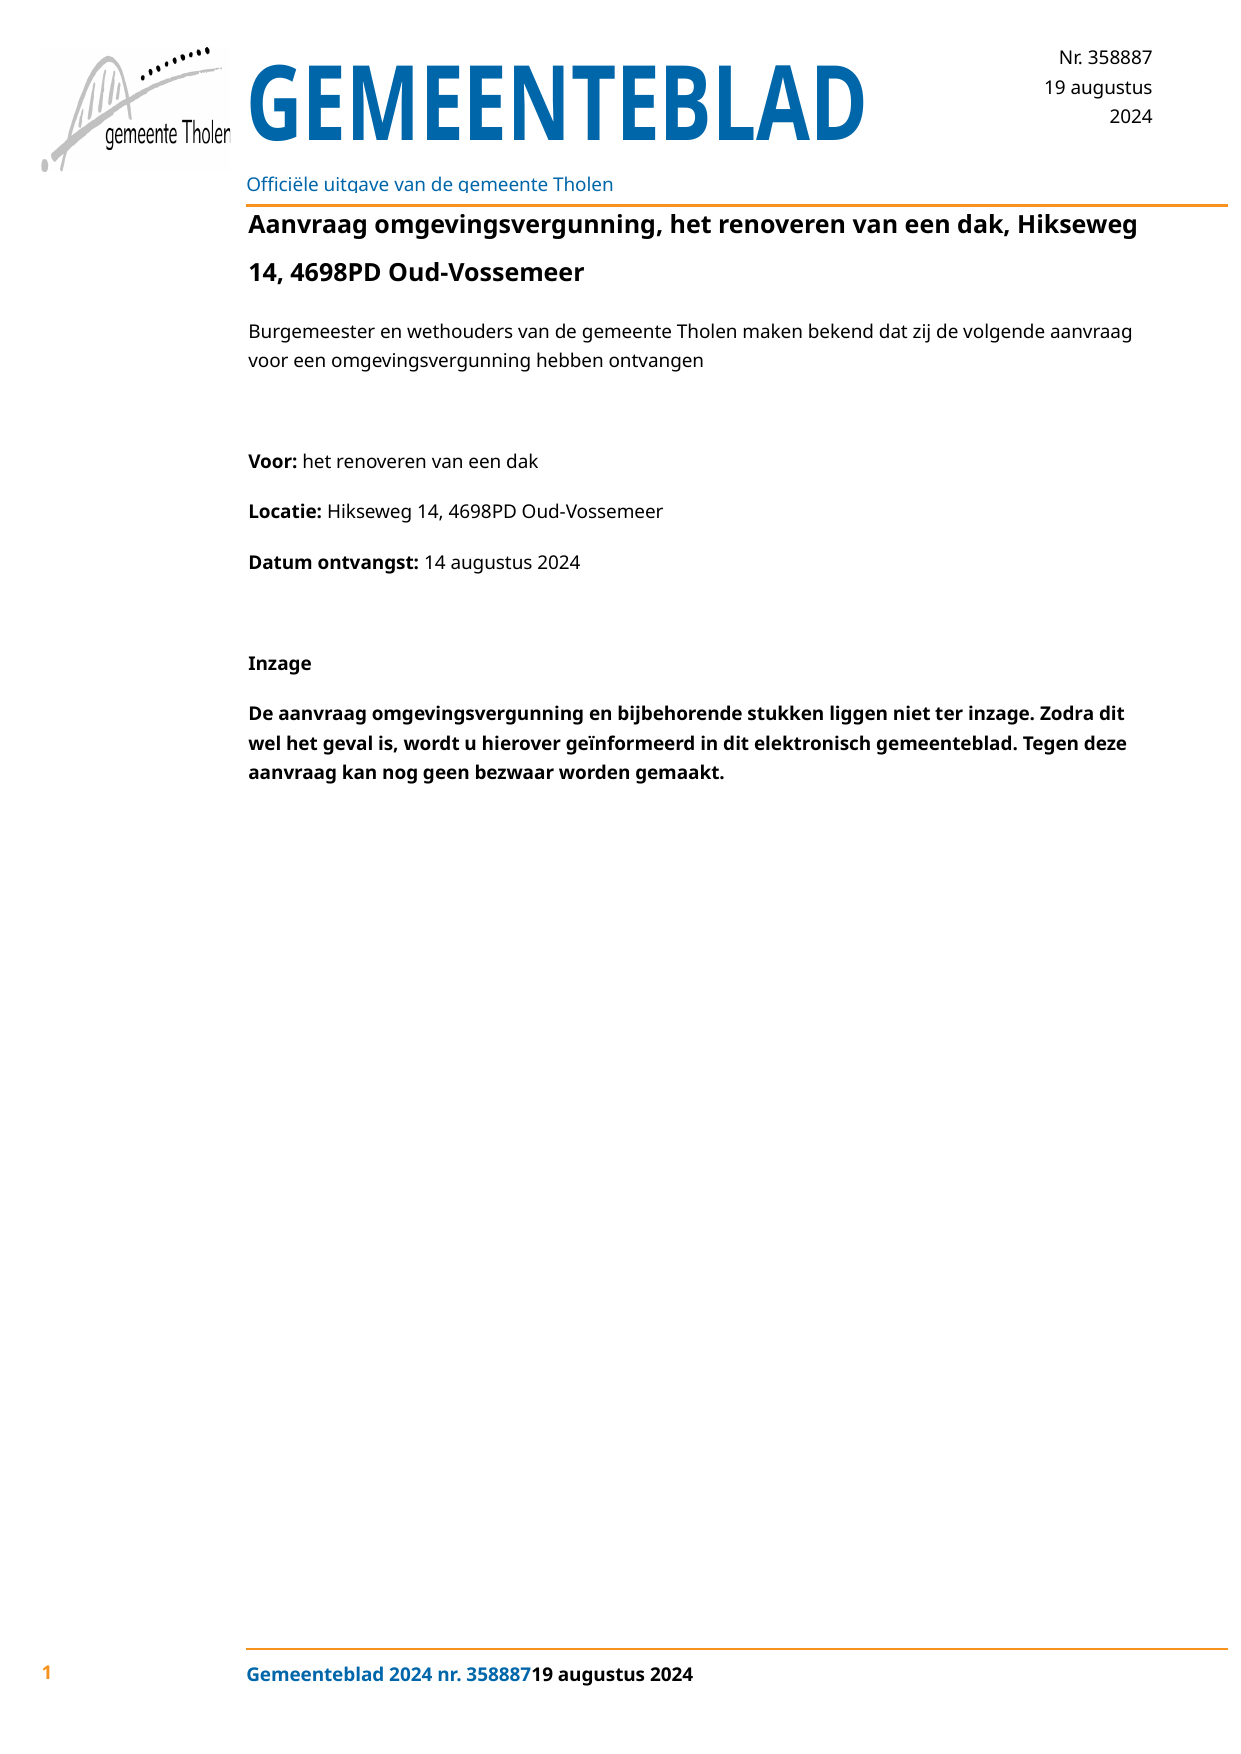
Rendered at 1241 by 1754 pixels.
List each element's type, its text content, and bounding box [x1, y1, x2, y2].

text De aanvraag omgevingsvergunning en bijbehorende stukken liggen niet ter inzage. Zodra dit wel het geval is, wordt u hierover geïnformeerd in dit elektronisch gemeenteblad. Tegen deze aanvraag kan nog geen bezwaar worden gemaakt. [248, 700, 1152, 785]
text Datum ontvangst: 14 augustus 2024 [248, 549, 1152, 575]
text Voor: het renoveren van een dak [248, 448, 1152, 474]
text Inzage [248, 650, 1152, 676]
text Burgemeester en wethouders van de gemeente Tholen maken bekend dat zij de volgende aanvraag voor een omgevingsvergunning hebben ontvangen [248, 318, 1152, 373]
text Aanvraag omgevingsvergunning, het renoveren van een dak, Hikseweg 14, 4698PD Oud-Vossemeer [248, 207, 1152, 288]
text Locatie: Hikseweg 14, 4698PD Oud-Vossemeer [248, 499, 1152, 524]
picture [41, 47, 231, 172]
